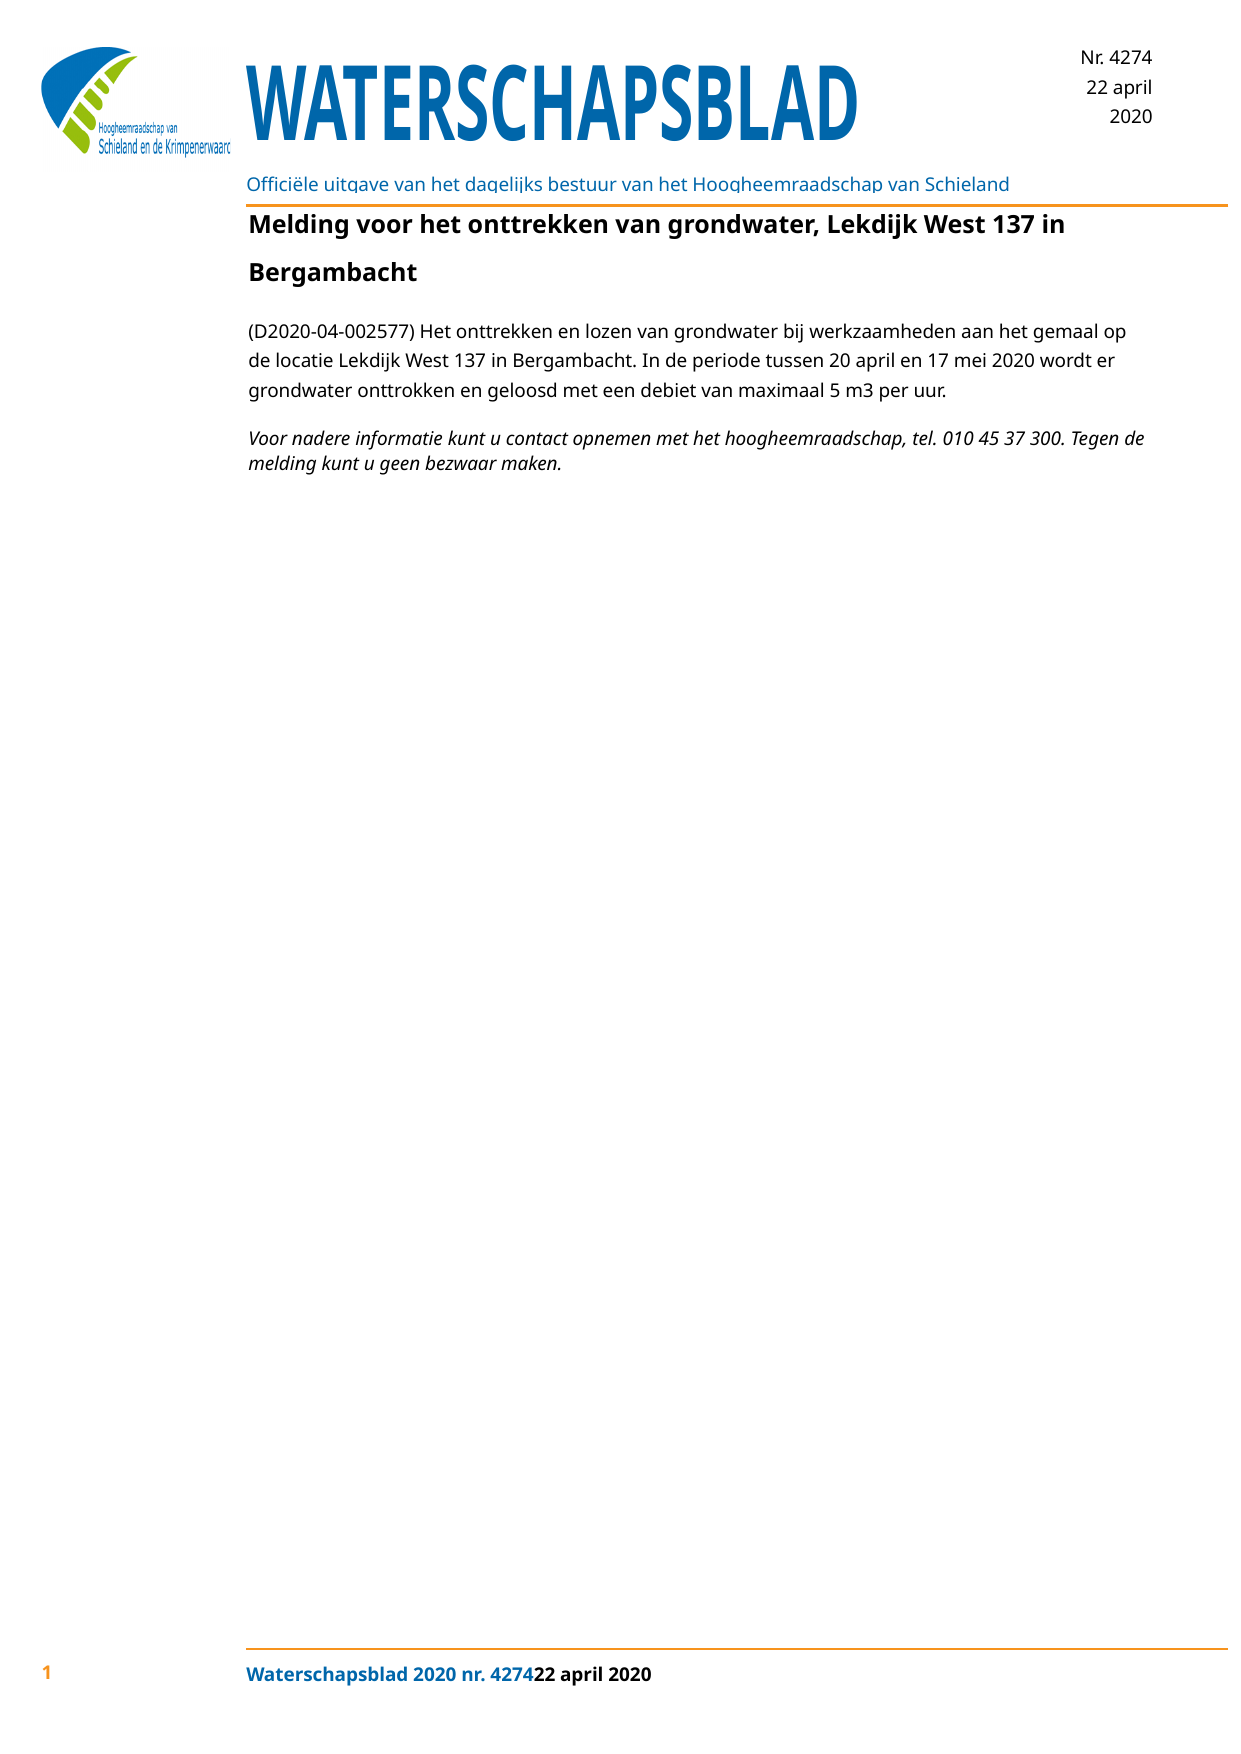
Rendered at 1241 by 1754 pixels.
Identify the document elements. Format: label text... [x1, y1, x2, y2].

text Voor nadere informatie kunt u contact opnemen met het hoogheemraadschap, tel. 010 45 37 300. Tegen de melding kunt u geen bezwaar maken. [248, 425, 1152, 476]
text Melding voor het onttrekken van grondwater, Lekdijk West 137 in Bergambacht [248, 207, 1152, 288]
text (D2020-04-002577) Het onttrekken en lozen van grondwater bij werkzaamheden aan het gemaal op de locatie Lekdijk West 137 in Bergambacht. In de periode tussen 20 april en 17 mei 2020 wordt er grondwater onttrokken en geloosd met een debiet van maximaal 5 m3 per uur. [248, 318, 1152, 403]
picture [41, 47, 231, 172]
